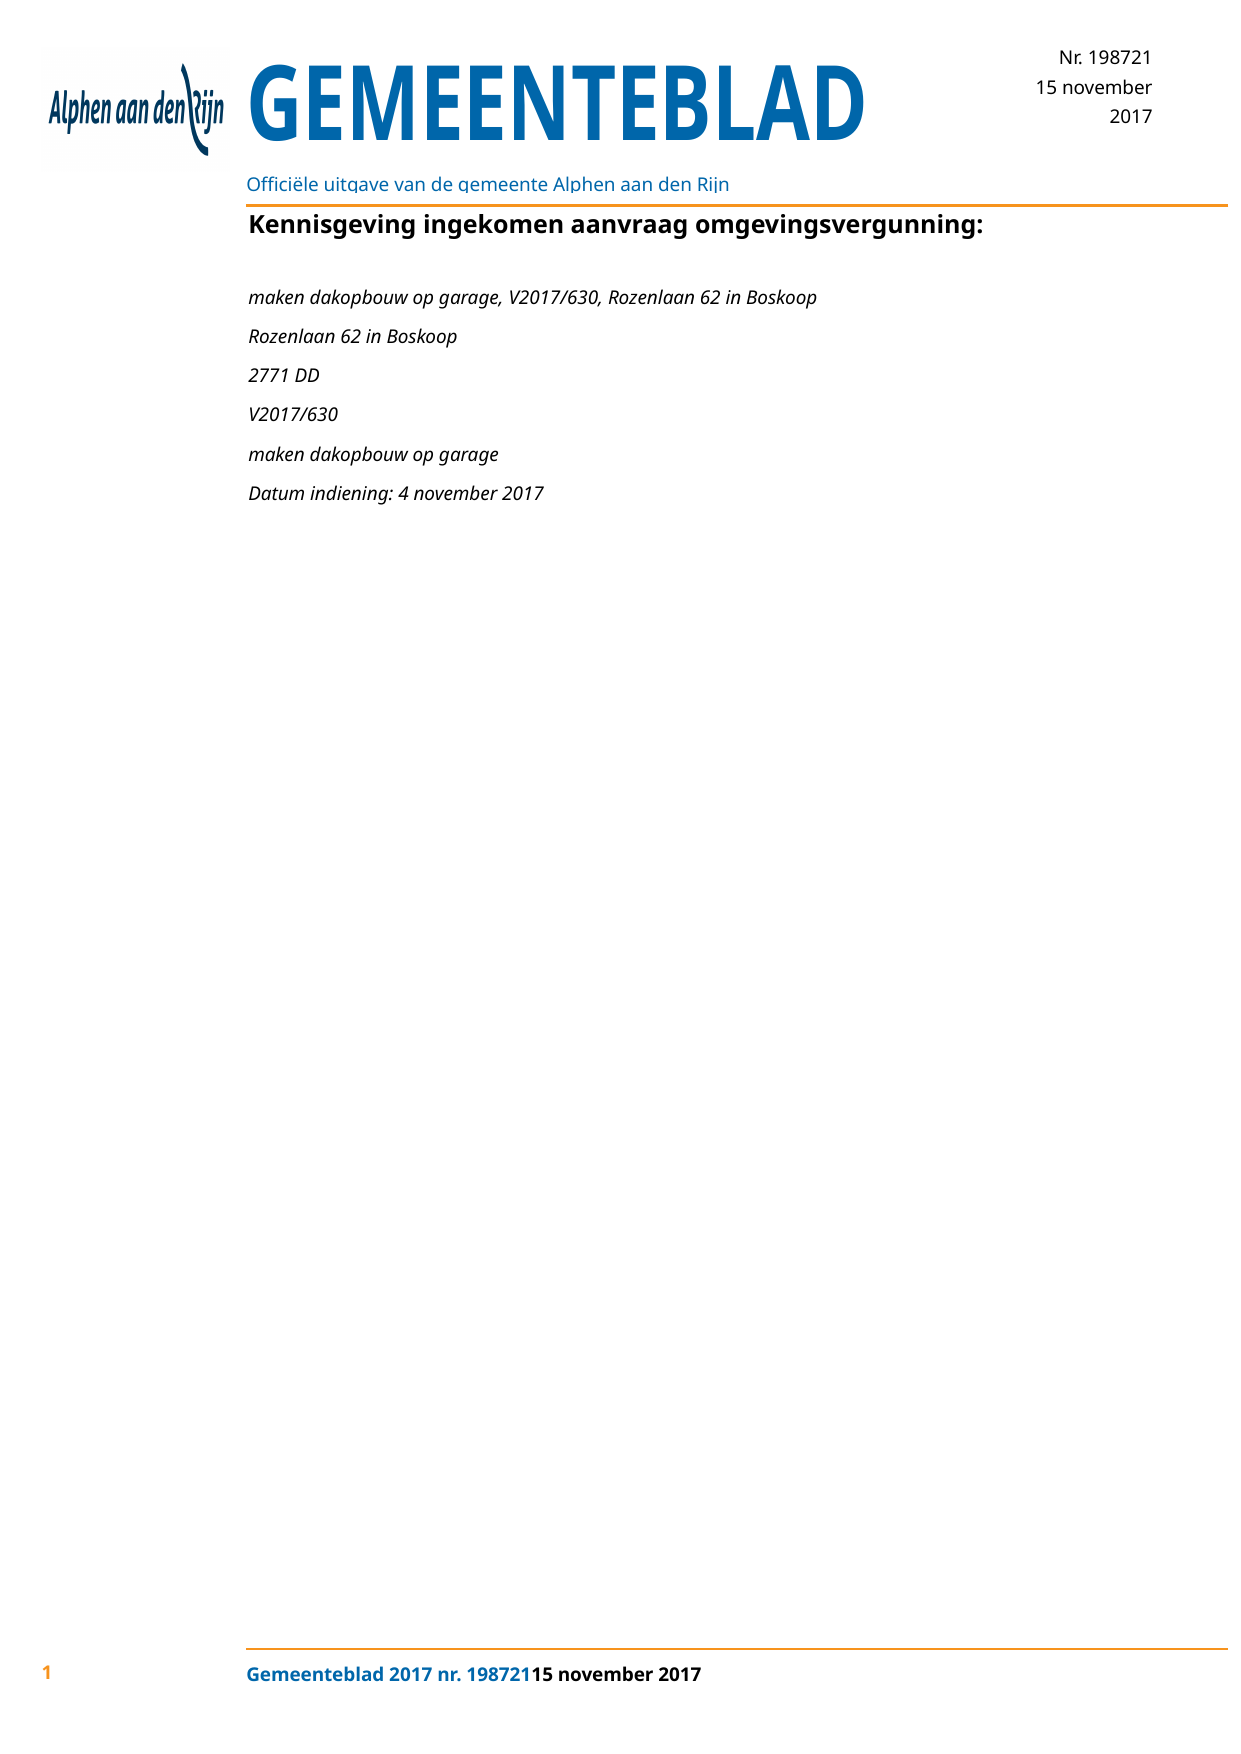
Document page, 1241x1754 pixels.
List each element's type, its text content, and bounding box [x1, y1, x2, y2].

text V2017/630 [248, 402, 1152, 427]
text Kennisgeving ingekomen aanvraag omgevingsvergunning: [248, 207, 1152, 241]
text maken dakopbouw op garage [248, 441, 1152, 467]
text maken dakopbouw op garage, V2017/630, Rozenlaan 62 in Boskoop [248, 284, 1152, 309]
text Rozenlaan 62 in Boskoop [248, 323, 1152, 349]
picture [41, 47, 231, 172]
text 2771 DD [248, 362, 1152, 388]
text Datum indiening: 4 november 2017 [248, 480, 1152, 506]
